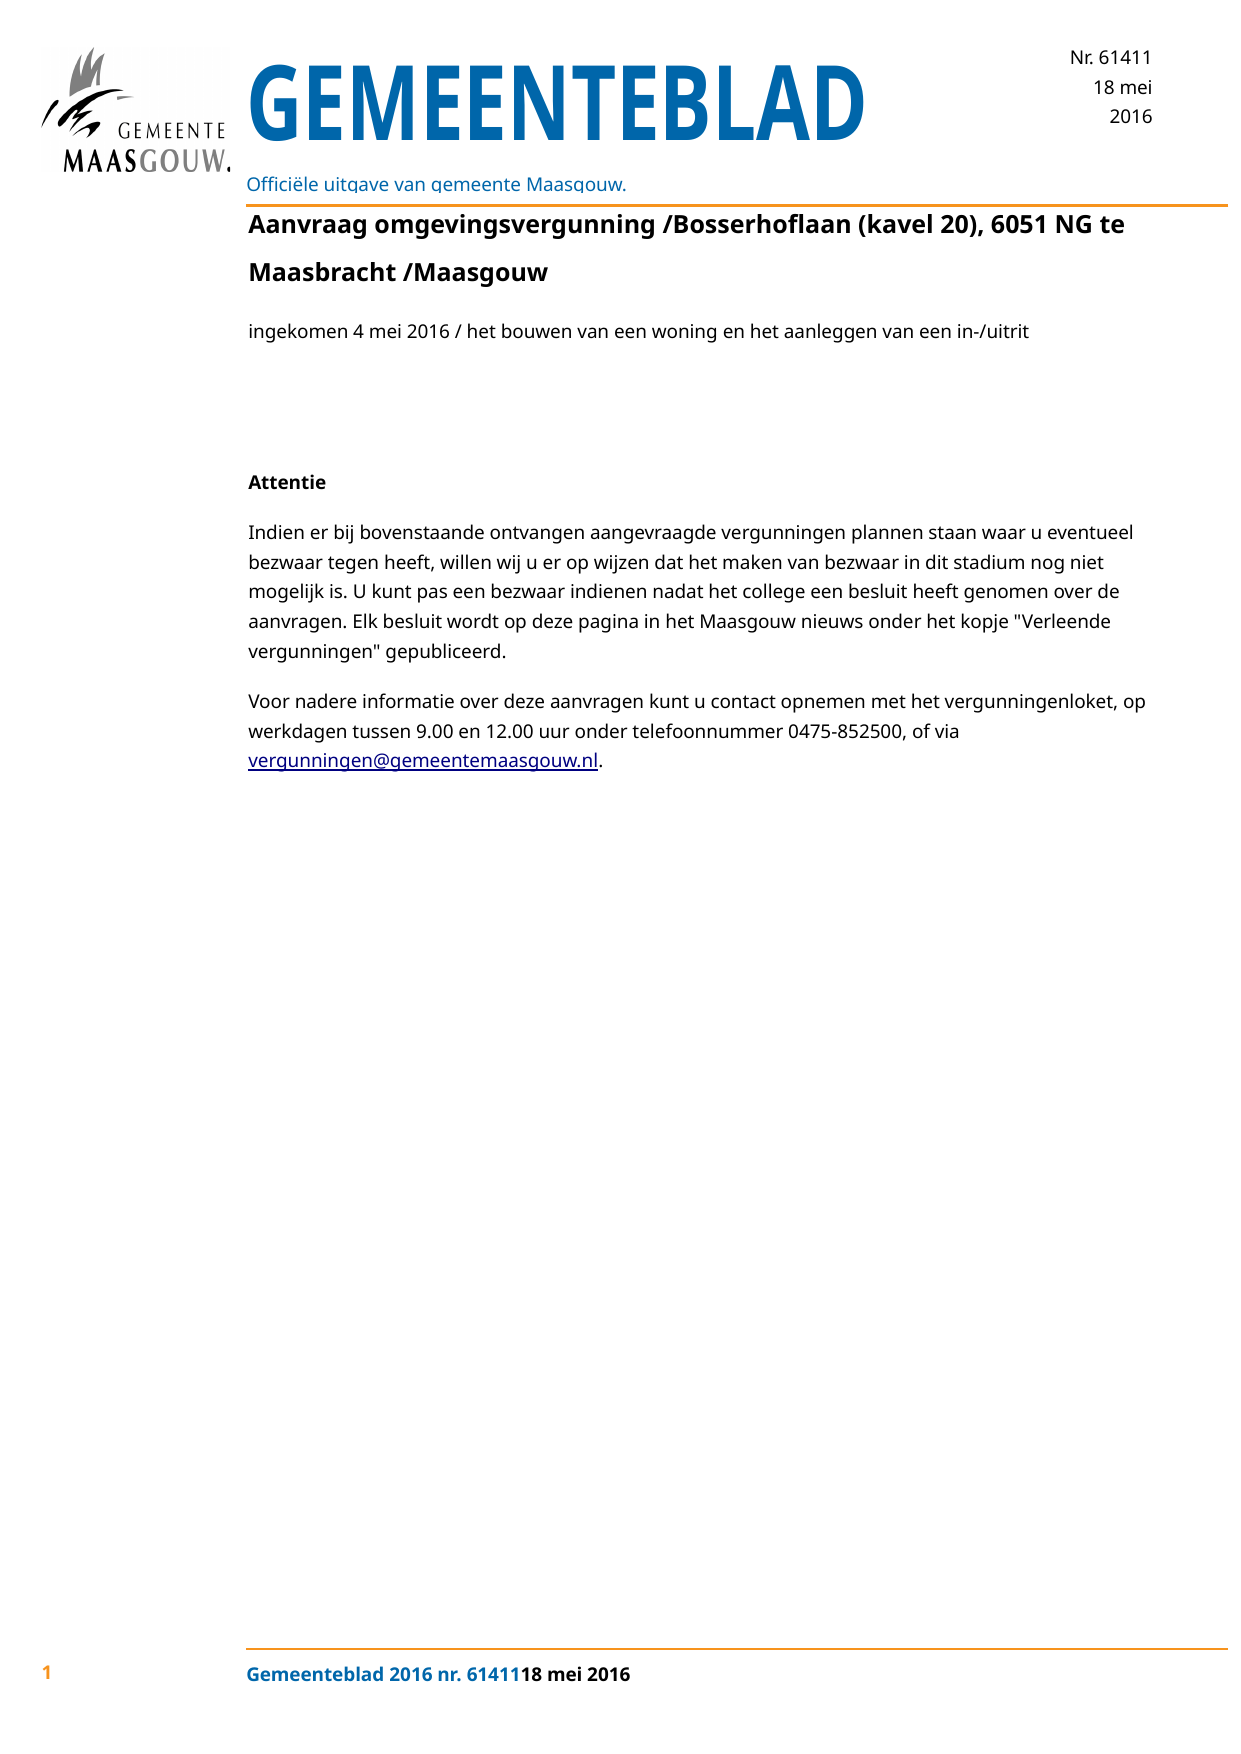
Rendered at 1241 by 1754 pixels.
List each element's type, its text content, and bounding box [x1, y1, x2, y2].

text Aanvraag omgevingsvergunning /Bosserhoflaan (kavel 20), 6051 NG te Maasbracht /Maasgouw [248, 207, 1152, 288]
text Attentie [248, 469, 1152, 495]
text Voor nadere informatie over deze aanvragen kunt u contact opnemen met het vergunningenloket, op werkdagen tussen 9.00 en 12.00 uur onder telefoonnummer 0475-852500, of via vergunningen@gemeentemaasgouw.nl. [248, 688, 1152, 773]
picture [41, 47, 231, 172]
text Indien er bij bovenstaande ontvangen aangevraagde vergunningen plannen staan waar u eventueel bezwaar tegen heeft, willen wij u er op wijzen dat het maken van bezwaar in dit stadium nog niet mogelijk is. U kunt pas een bezwaar indienen nadat het college een besluit heeft genomen over de aanvragen. Elk besluit wordt op deze pagina in het Maasgouw nieuws onder het kopje "Verleende vergunningen" gepubliceerd. [248, 519, 1152, 664]
text ingekomen 4 mei 2016 / het bouwen van een woning en het aanleggen van een in-/uitrit [248, 318, 1152, 344]
